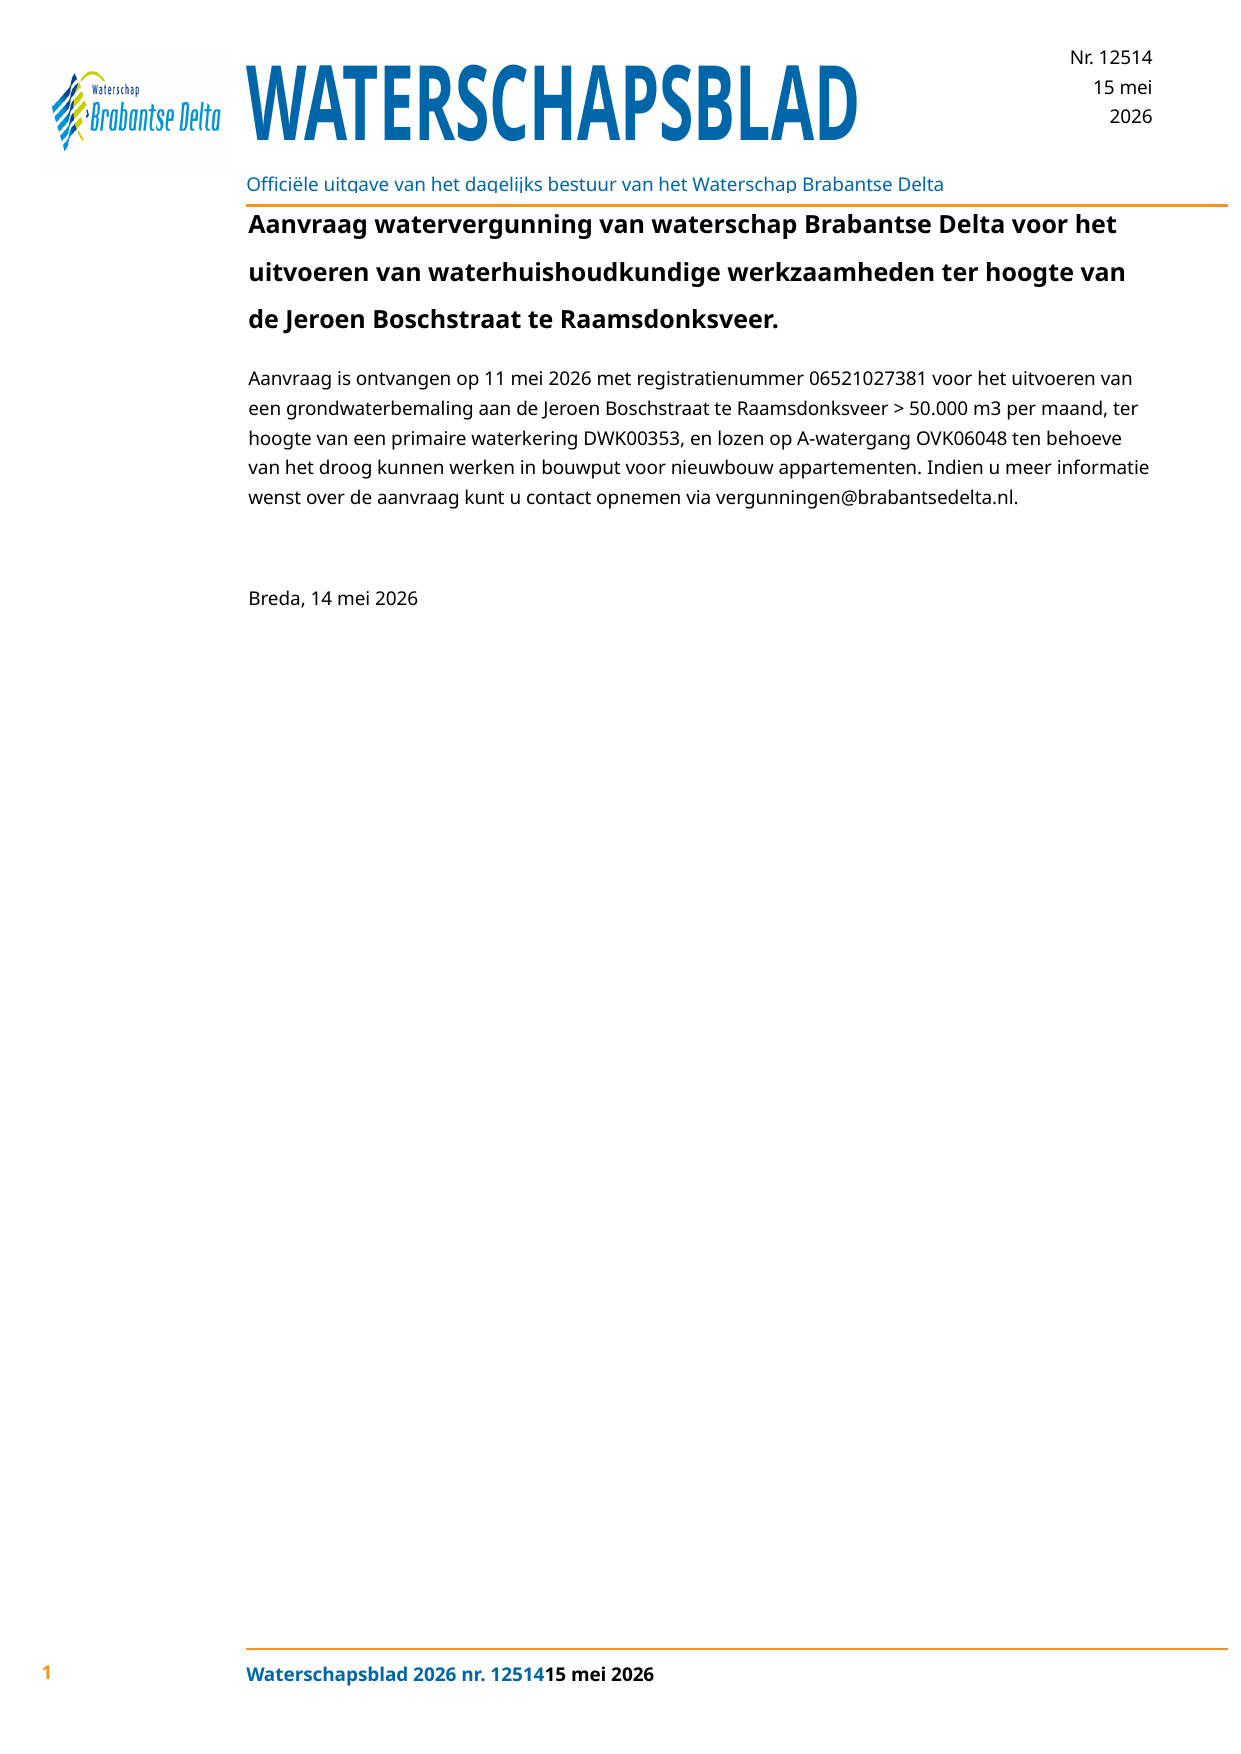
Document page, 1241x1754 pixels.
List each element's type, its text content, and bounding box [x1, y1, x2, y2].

text Aanvraag is ontvangen op 11 mei 2026 met registratienummer 06521027381 voor het uitvoeren van een grondwaterbemaling aan de Jeroen Boschstraat te Raamsdonksveer > 50.000 m3 per maand, ter hoogte van een primaire waterkering DWK00353, en lozen op A-watergang OVK06048 ten behoeve van het droog kunnen werken in bouwput voor nieuwbouw appartementen. Indien u meer informatie wenst over de aanvraag kunt u contact opnemen via vergunningen@brabantsedelta.nl. [248, 366, 1152, 509]
text Aanvraag watervergunning van waterschap Brabantse Delta voor het uitvoeren van waterhuishoudkundige werkzaamheden ter hoogte van de Jeroen Boschstraat te Raamsdonksveer. [248, 207, 1152, 336]
text Breda, 14 mei 2026 [248, 585, 1152, 610]
picture [41, 47, 231, 172]
